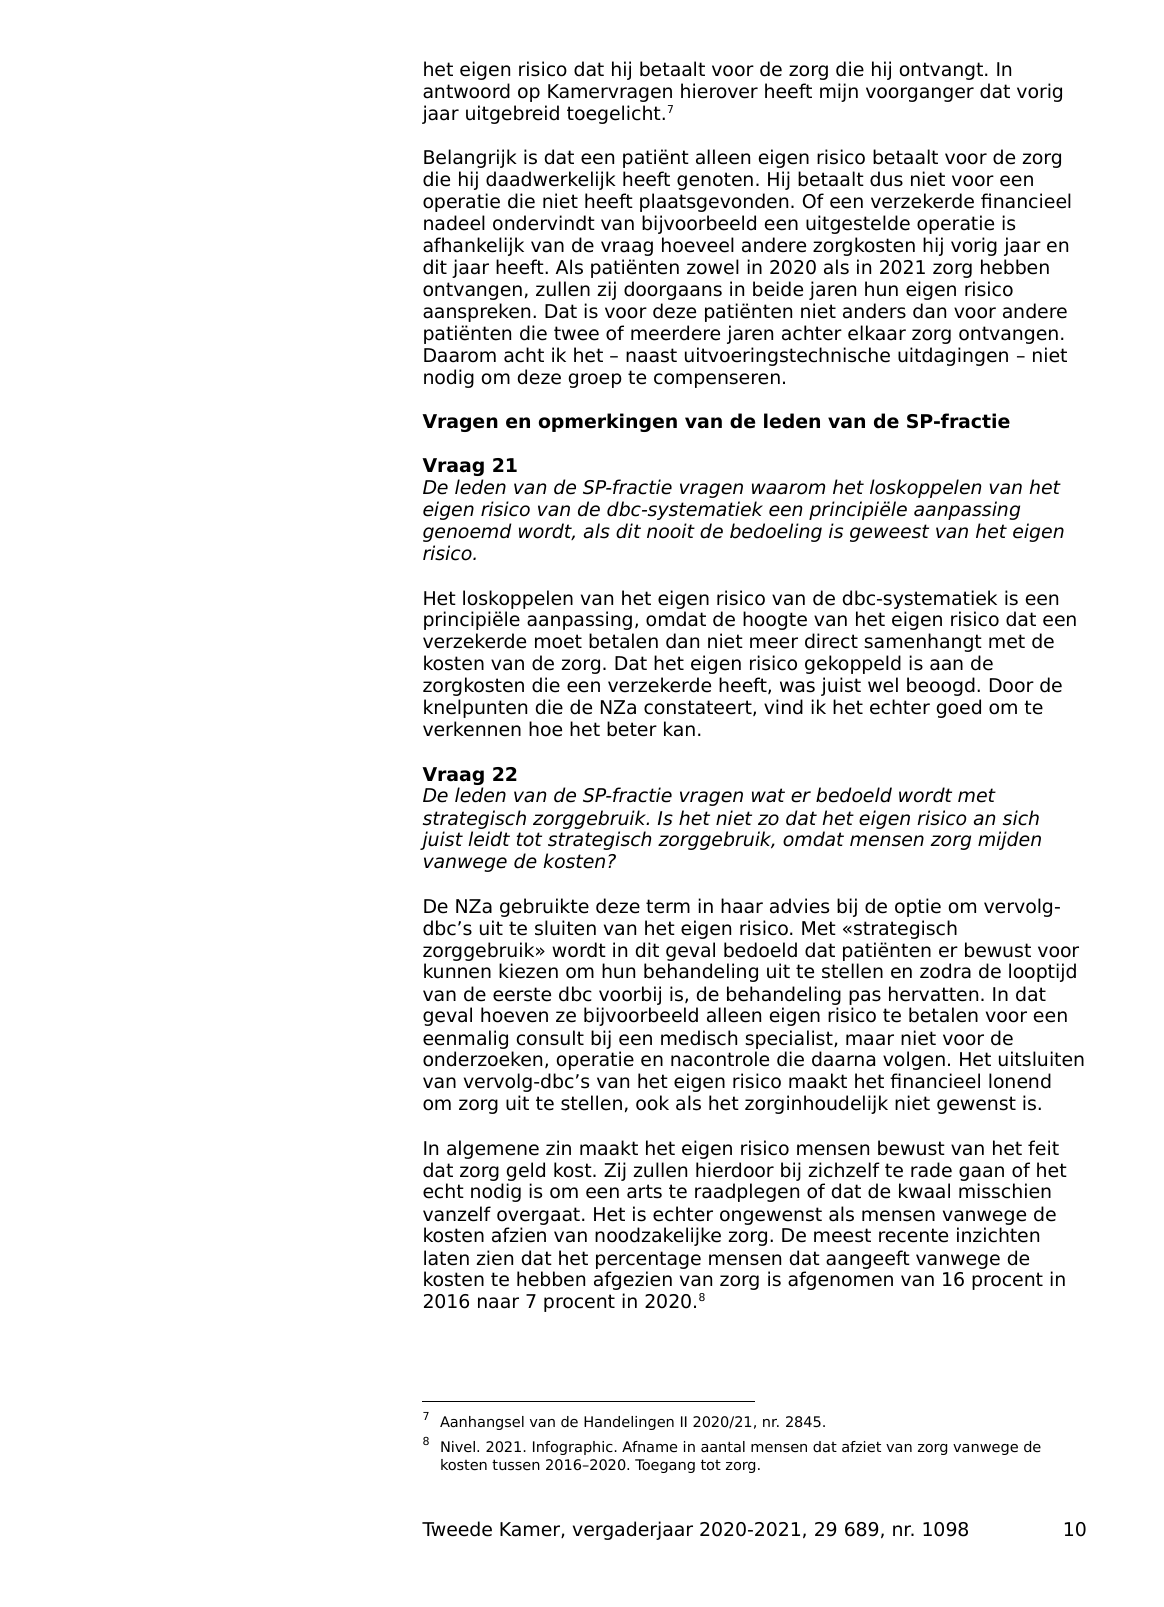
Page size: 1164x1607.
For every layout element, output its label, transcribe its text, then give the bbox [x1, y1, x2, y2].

text Vraag 22 [422, 763, 1087, 785]
text In algemene zin maakt het eigen risico mensen bewust van het feit dat zorg geld kost. Zij zullen hierdoor bij zichzelf te rade gaan of het echt nodig is om een arts te raadplegen of dat de kwaal misschien vanzelf overgaat. Het is echter ongewenst als mensen vanwege de kosten afzien van noodzakelijke zorg. De meest recente inzichten laten zien dat het percentage mensen dat aangeeft vanwege de kosten te hebben afgezien van zorg is afgenomen van 16 procent in 2016 naar 7 procent in 2020. [422, 1137, 1087, 1313]
text Nivel. 2021. Infographic. Afname in aantal mensen dat afziet van zorg vanwege de kosten tussen 2016–2020. Toegang tot zorg. [422, 1435, 1087, 1474]
text Aanhangsel van de Handelingen II 2020/21, nr. 2845. [422, 1410, 1087, 1432]
text De leden van de SP-fractie vragen waarom het loskoppelen van het eigen risico van de dbc-systematiek een principiële aanpassing genoemd wordt, als dit nooit de bedoeling is geweest van het eigen risico. [422, 477, 1087, 565]
text De NZa gebruikte deze term in haar advies bij de optie om vervolg-dbc’s uit te sluiten van het eigen risico. Met «strategisch zorggebruik» wordt in dit geval bedoeld dat patiënten er bewust voor kunnen kiezen om hun behandeling uit te stellen en zodra de looptijd van de eerste dbc voorbij is, de behandeling pas hervatten. In dat geval hoeven ze bijvoorbeeld alleen eigen risico te betalen voor een eenmalig consult bij een medisch specialist, maar niet voor de onderzoeken, operatie en nacontrole die daarna volgen. Het uitsluiten van vervolg-dbc’s van het eigen risico maakt het financieel lonend om zorg uit te stellen, ook als het zorginhoudelijk niet gewenst is. [422, 896, 1087, 1115]
text Vraag 21 [422, 455, 1087, 477]
text het eigen risico dat hij betaalt voor de zorg die hij ontvangt. In antwoord op Kamervragen hierover heeft mijn voorganger dat vorig jaar uitgebreid toegelicht. [422, 59, 1087, 125]
text De leden van de SP-fractie vragen wat er bedoeld wordt met strategisch zorggebruik. Is het niet zo dat het eigen risico an sich juist leidt tot strategisch zorggebruik, omdat mensen zorg mijden vanwege de kosten? [422, 785, 1087, 873]
text Het loskoppelen van het eigen risico van de dbc-systematiek is een principiële aanpassing, omdat de hoogte van het eigen risico dat een verzekerde moet betalen dan niet meer direct samenhangt met de kosten van de zorg. Dat het eigen risico gekoppeld is aan de zorgkosten die een verzekerde heeft, was juist wel beoogd. Door de knelpunten die de NZa constateert, vind ik het echter goed om te verkennen hoe het beter kan. [422, 587, 1087, 741]
text Belangrijk is dat een patiënt alleen eigen risico betaalt voor de zorg die hij daadwerkelijk heeft genoten. Hij betaalt dus niet voor een operatie die niet heeft plaatsgevonden. Of een verzekerde financieel nadeel ondervindt van bijvoorbeeld een uitgestelde operatie is afhankelijk van de vraag hoeveel andere zorgkosten hij vorig jaar en dit jaar heeft. Als patiënten zowel in 2020 als in 2021 zorg hebben ontvangen, zullen zij doorgaans in beide jaren hun eigen risico aanspreken. Dat is voor deze patiënten niet anders dan voor andere patiënten die twee of meerdere jaren achter elkaar zorg ontvangen. Daarom acht ik het – naast uitvoeringstechnische uitdagingen – niet nodig om deze groep te compenseren. [422, 147, 1087, 389]
subtitle Vragen en opmerkingen van de leden van de SP-fractie [422, 411, 1087, 433]
